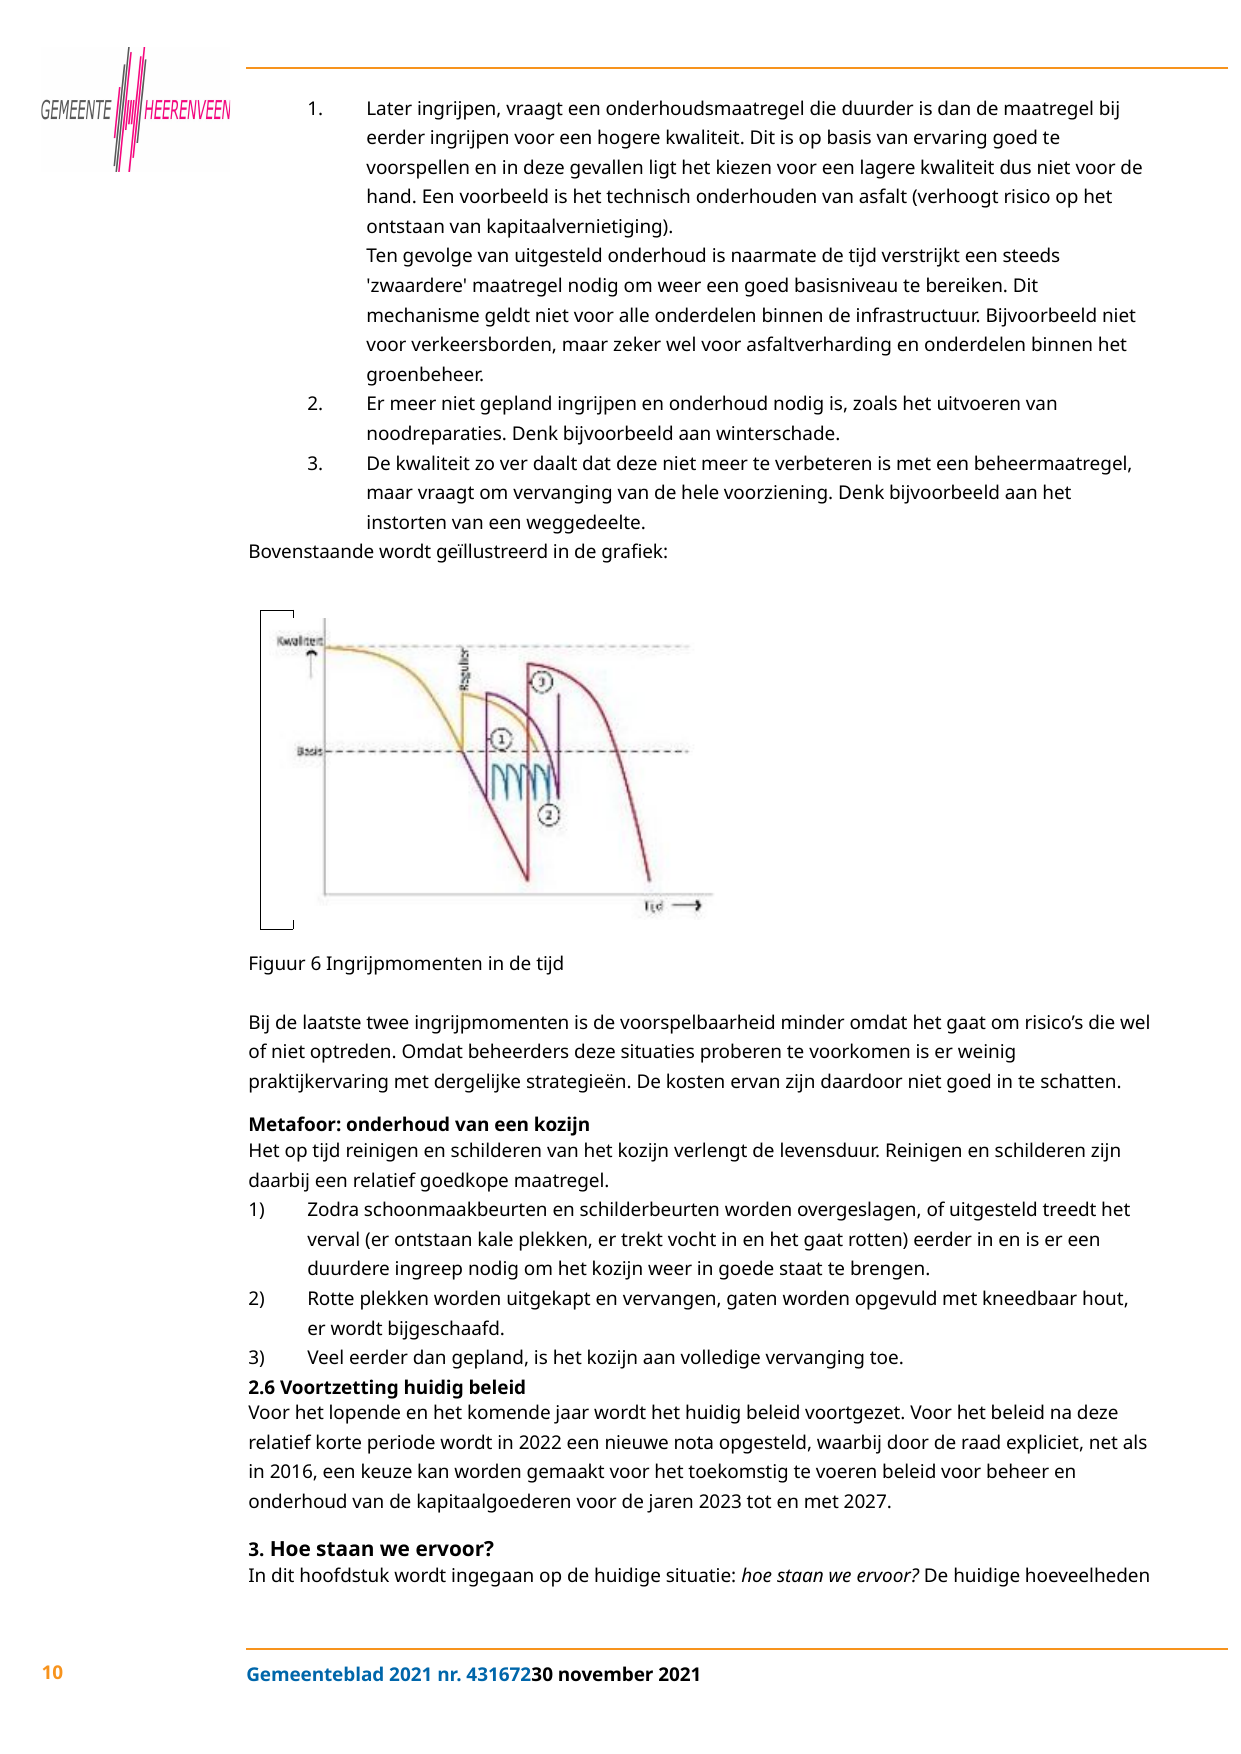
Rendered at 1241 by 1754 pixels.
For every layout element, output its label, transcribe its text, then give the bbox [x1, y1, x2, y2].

list Zodra schoonmaakbeurten en schilderbeurten worden overgeslagen, of uitgesteld treedt het verval (er ontstaan kale plekken, er trekt vocht in en het gaat rotten) eerder in en is er een duurdere ingreep nodig om het kozijn weer in goede staat te brengen. [248, 1196, 1152, 1281]
text In dit hoofdstuk wordt ingegaan op de huidige situatie: hoe staan we ervoor? De huidige hoeveelheden [248, 1562, 1152, 1588]
text 2.6 Voortzetting huidig beleid [248, 1374, 1152, 1399]
text Voor het lopende en het komende jaar wordt het huidig beleid voortgezet. Voor het beleid na deze relatief korte periode wordt in 2022 een nieuwe nota opgesteld, waarbij door de raad expliciet, net als in 2016, een keuze kan worden gemaakt voor het toekomstig te voeren beleid voor beheer en onderhoud van de kapitaalgoederen voor de jaren 2023 tot en met 2027. [248, 1399, 1152, 1514]
text Metafoor: onderhoud van een kozijn [248, 1111, 1152, 1137]
list Ten gevolge van uitgesteld onderhoud is naarmate de tijd verstrijkt een steeds 'zwaardere' maatregel nodig om weer een goed basisniveau te bereiken. Dit mechanisme geldt niet voor alle onderdelen binnen de infrastructuur. Bijvoorbeeld niet voor verkeersborden, maar zeker wel voor asfaltverharding en onderdelen binnen het groenbeheer. [307, 243, 1152, 387]
picture [268, 618, 718, 920]
text Figuur 6 Ingrijpmomenten in de tijd [248, 950, 1152, 976]
text Bij de laatste twee ingrijpmomenten is de voorspelbaarheid minder omdat het gaat om risico’s die wel of niet optreden. Omdat beheerders deze situaties proberen te voorkomen is er weinig praktijkervaring met dergelijke strategieën. De kosten ervan zijn daardoor niet goed in te schatten. [248, 1009, 1152, 1094]
picture [41, 47, 231, 172]
list Er meer niet gepland ingrijpen en onderhoud nodig is, zoals het uitvoeren van noodreparaties. Denk bijvoorbeeld aan winterschade. [307, 391, 1152, 446]
text 3. Hoe staan we ervoor? [248, 1534, 1152, 1562]
list Later ingrijpen, vraagt een onderhoudsmaatregel die duurder is dan de maatregel bij eerder ingrijpen voor een hogere kwaliteit. Dit is op basis van ervaring goed te voorspellen en in deze gevallen ligt het kiezen voor een lagere kwaliteit dus niet voor de hand. Een voorbeeld is het technisch onderhouden van asfalt (verhoogt risico op het ontstaan van kapitaalvernietiging). [307, 95, 1152, 239]
list Veel eerder dan gepland, is het kozijn aan volledige vervanging toe. [248, 1344, 1152, 1370]
list Rotte plekken worden uitgekapt en vervangen, gaten worden opgevuld met kneedbaar hout, er wordt bijgeschaafd. [248, 1285, 1152, 1340]
text Het op tijd reinigen en schilderen van het kozijn verlengt de levensduur. Reinigen en schilderen zijn daarbij een relatief goedkope maatregel. [248, 1137, 1152, 1192]
list De kwaliteit zo ver daalt dat deze niet meer te verbeteren is met een beheermaatregel, maar vraagt om vervanging van de hele voorziening. Denk bijvoorbeeld aan het instorten van een weggedeelte. [307, 450, 1152, 535]
text Bovenstaande wordt geïllustreerd in de grafiek: [248, 538, 1152, 564]
